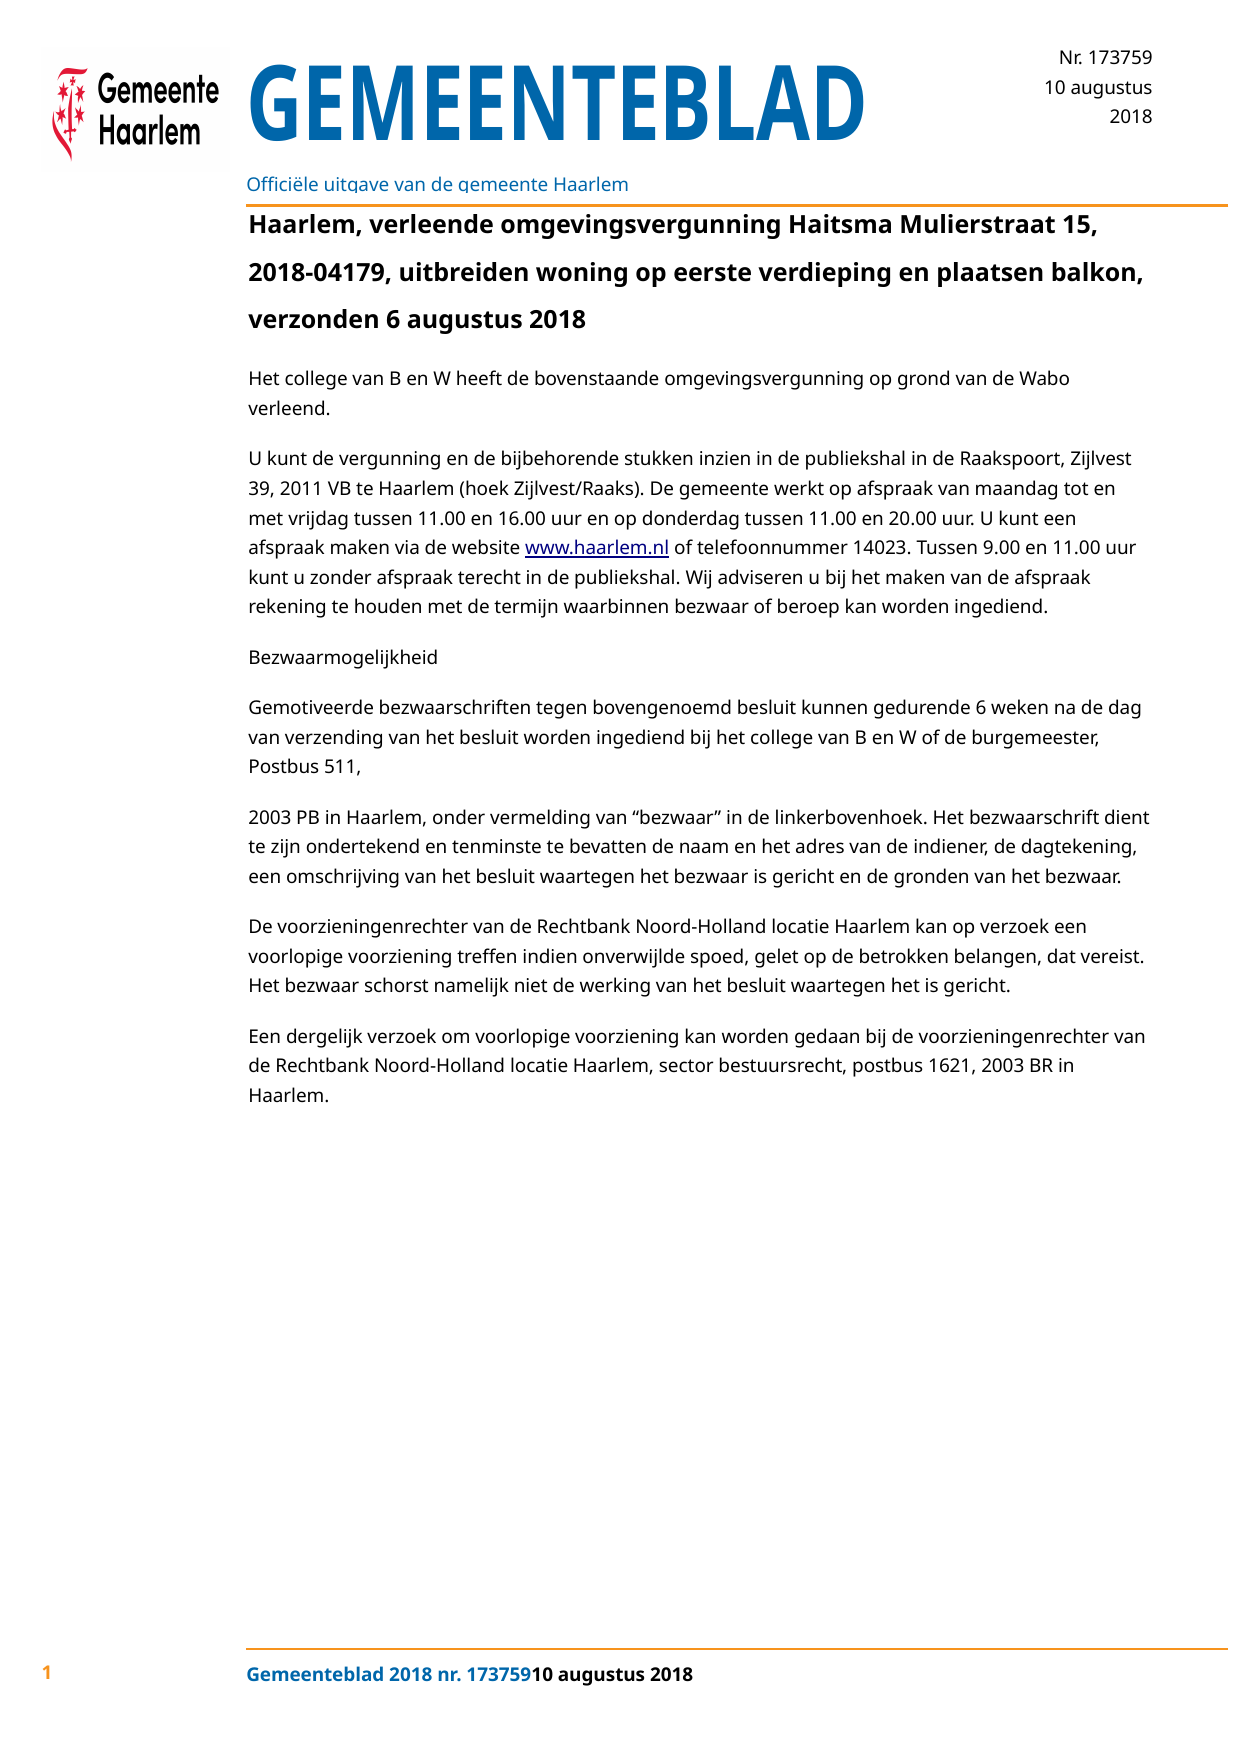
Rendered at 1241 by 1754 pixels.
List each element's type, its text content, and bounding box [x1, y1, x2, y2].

text U kunt de vergunning en de bijbehorende stukken inzien in de publiekshal in de Raakspoort, Zijlvest 39, 2011 VB te Haarlem (hoek Zijlvest/Raaks). De gemeente werkt op afspraak van maandag tot en met vrijdag tussen 11.00 en 16.00 uur en op donderdag tussen 11.00 en 20.00 uur. U kunt een afspraak maken via de website www.haarlem.nl of telefoonnummer 14023. Tussen 9.00 en 11.00 uur kunt u zonder afspraak terecht in de publiekshal. Wij adviseren u bij het maken van de afspraak rekening te houden met de termijn waarbinnen bezwaar of beroep kan worden ingediend. [248, 446, 1152, 619]
text Gemotiveerde bezwaarschriften tegen bovengenoemd besluit kunnen gedurende 6 weken na de dag van verzending van het besluit worden ingediend bij het college van B en W of de burgemeester, Postbus 511, [248, 694, 1152, 779]
text 2003 PB in Haarlem, onder vermelding van “bezwaar” in de linkerbovenhoek. Het bezwaarschrift dient te zijn ondertekend en tenminste te bevatten de naam en het adres van de indiener, de dagtekening, een omschrijving van het besluit waartegen het bezwaar is gericht en de gronden van het bezwaar. [248, 804, 1152, 889]
text Haarlem, verleende omgevingsvergunning Haitsma Mulierstraat 15, 2018-04179, uitbreiden woning op eerste verdieping en plaatsen balkon, verzonden 6 augustus 2018 [248, 207, 1152, 336]
text Bezwaarmogelijkheid [248, 644, 1152, 669]
picture [41, 47, 231, 172]
text Een dergelijk verzoek om voorlopige voorziening kan worden gedaan bij de voorzieningenrechter van de Rechtbank Noord-Holland locatie Haarlem, sector bestuursrecht, postbus 1621, 2003 BR in Haarlem. [248, 1023, 1152, 1108]
text De voorzieningenrechter van de Rechtbank Noord-Holland locatie Haarlem kan op verzoek een voorlopige voorziening treffen indien onverwijlde spoed, gelet op de betrokken belangen, dat vereist. Het bezwaar schorst namelijk niet de werking van het besluit waartegen het is gericht. [248, 913, 1152, 998]
text Het college van B en W heeft de bovenstaande omgevingsvergunning op grond van de Wabo verleend. [248, 366, 1152, 421]
